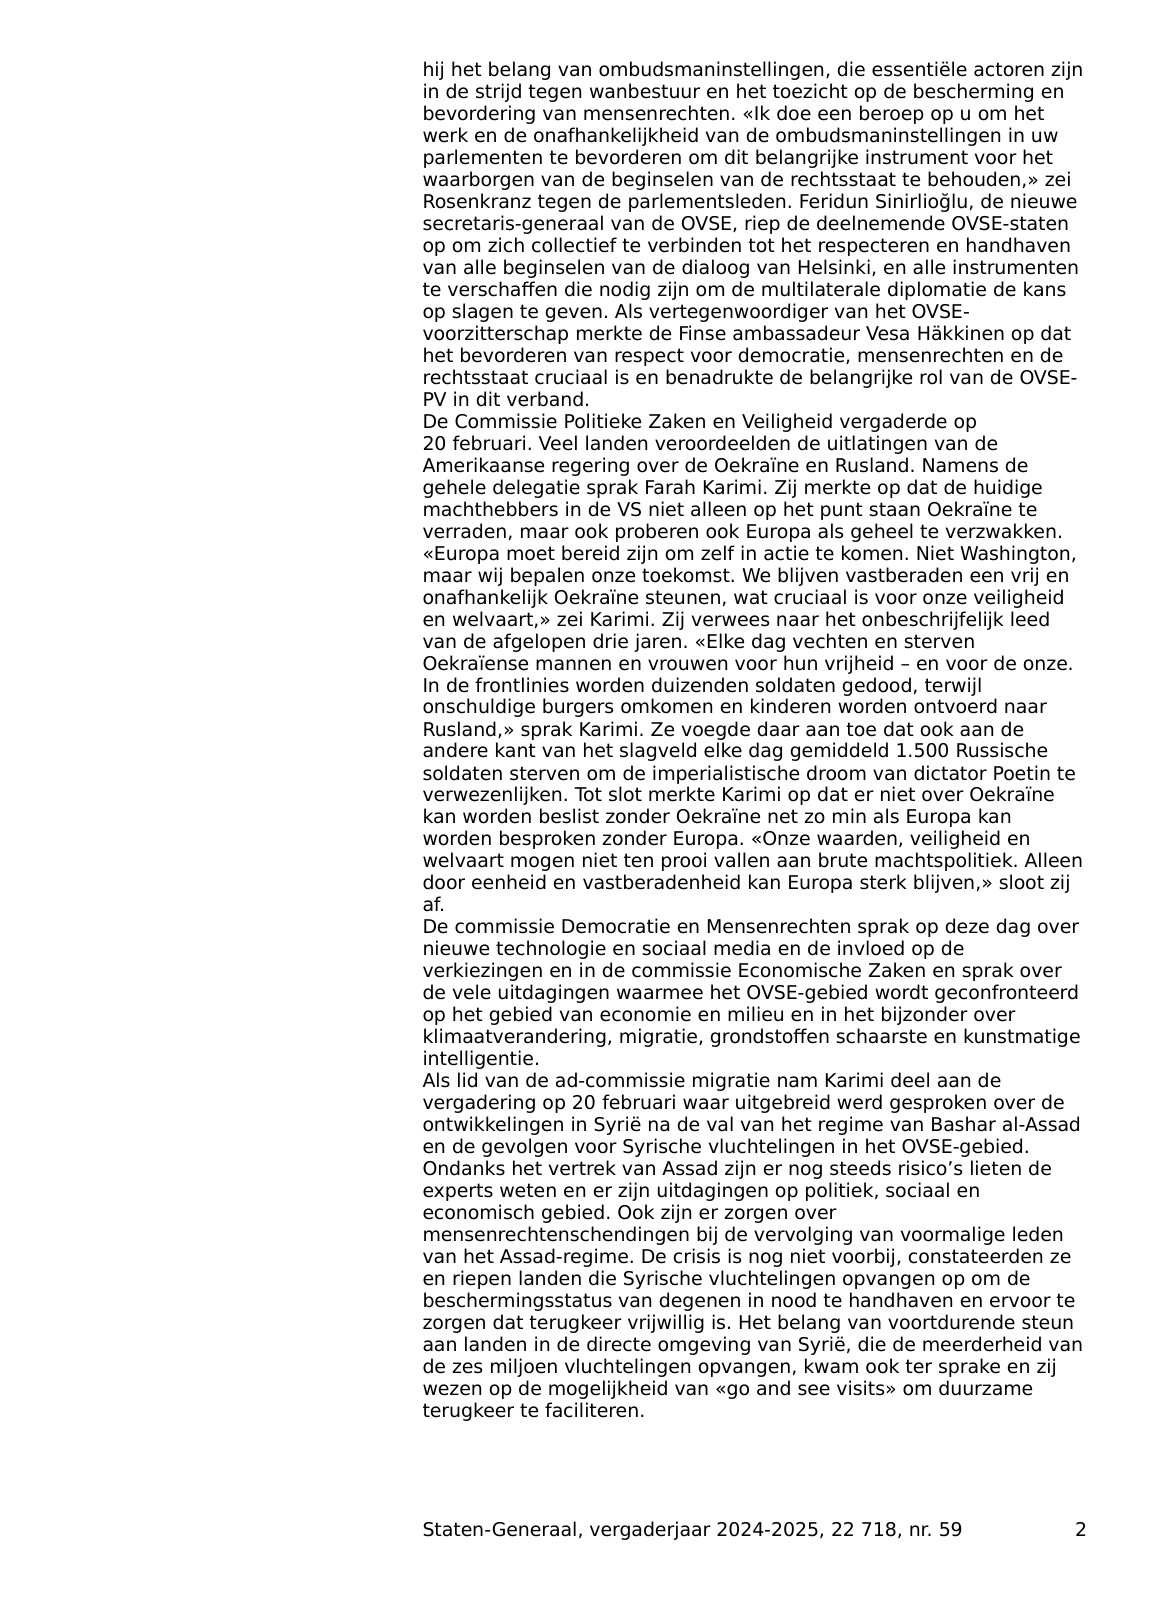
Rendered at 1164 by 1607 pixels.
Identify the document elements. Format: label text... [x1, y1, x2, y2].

text hij het belang van ombudsmaninstellingen, die essentiële actoren zijn in de strijd tegen wanbestuur en het toezicht op de bescherming en bevordering van mensenrechten. «Ik doe een beroep op u om het werk en de onafhankelijkheid van de ombudsmaninstellingen in uw parlementen te bevorderen om dit belangrijke instrument voor het waarborgen van de beginselen van de rechtsstaat te behouden,» zei Rosenkranz tegen de parlementsleden. Feridun Sinirlioğlu, de nieuwe secretaris-generaal van de OVSE, riep de deelnemende OVSE-staten op om zich collectief te verbinden tot het respecteren en handhaven van alle beginselen van de dialoog van Helsinki, en alle instrumenten te verschaffen die nodig zijn om de multilaterale diplomatie de kans op slagen te geven. Als vertegenwoordiger van het OVSE-voorzitterschap merkte de Finse ambassadeur Vesa Häkkinen op dat het bevorderen van respect voor democratie, mensenrechten en de rechtsstaat cruciaal is en benadrukte de belangrijke rol van de OVSE-PV in dit verband. [422, 59, 1087, 411]
text De Commissie Politieke Zaken en Veiligheid vergaderde op 20 februari. Veel landen veroordeelden de uitlatingen van de Amerikaanse regering over de Oekraïne en Rusland. Namens de gehele delegatie sprak Farah Karimi. Zij merkte op dat de huidige machthebbers in de VS niet alleen op het punt staan Oekraïne te verraden, maar ook proberen ook Europa als geheel te verzwakken. «Europa moet bereid zijn om zelf in actie te komen. Niet Washington, maar wij bepalen onze toekomst. We blijven vastberaden een vrij en onafhankelijk Oekraïne steunen, wat cruciaal is voor onze veiligheid en welvaart,» zei Karimi. Zij verwees naar het onbeschrijfelijk leed van de afgelopen drie jaren. «Elke dag vechten en sterven Oekraïense mannen en vrouwen voor hun vrijheid – en voor de onze. In de frontlinies worden duizenden soldaten gedood, terwijl onschuldige burgers omkomen en kinderen worden ontvoerd naar Rusland,» sprak Karimi. Ze voegde daar aan toe dat ook aan de andere kant van het slagveld elke dag gemiddeld 1.500 Russische soldaten sterven om de imperialistische droom van dictator Poetin te verwezenlijken. Tot slot merkte Karimi op dat er niet over Oekraïne kan worden beslist zonder Oekraïne net zo min als Europa kan worden besproken zonder Europa. «Onze waarden, veiligheid en welvaart mogen niet ten prooi vallen aan brute machtspolitiek. Alleen door eenheid en vastberadenheid kan Europa sterk blijven,» sloot zij af. [422, 411, 1087, 916]
text Als lid van de ad-commissie migratie nam Karimi deel aan de vergadering op 20 februari waar uitgebreid werd gesproken over de ontwikkelingen in Syrië na de val van het regime van Bashar al-Assad en de gevolgen voor Syrische vluchtelingen in het OVSE-gebied. Ondanks het vertrek van Assad zijn er nog steeds risico’s lieten de experts weten en er zijn uitdagingen op politiek, sociaal en economisch gebied. Ook zijn er zorgen over mensenrechtenschendingen bij de vervolging van voormalige leden van het Assad-regime. De crisis is nog niet voorbij, constateerden ze en riepen landen die Syrische vluchtelingen opvangen op om de beschermingsstatus van degenen in nood te handhaven en ervoor te zorgen dat terugkeer vrijwillig is. Het belang van voortdurende steun aan landen in de directe omgeving van Syrië, die de meerderheid van de zes miljoen vluchtelingen opvangen, kwam ook ter sprake en zij wezen op de mogelijkheid van «go and see visits» om duurzame terugkeer te faciliteren. [422, 1070, 1087, 1422]
text De commissie Democratie en Mensenrechten sprak op deze dag over nieuwe technologie en sociaal media en de invloed op de verkiezingen en in de commissie Economische Zaken en sprak over de vele uitdagingen waarmee het OVSE-gebied wordt geconfronteerd op het gebied van economie en milieu en in het bijzonder over klimaatverandering, migratie, grondstoffen schaarste en kunstmatige intelligentie. [422, 916, 1087, 1070]
